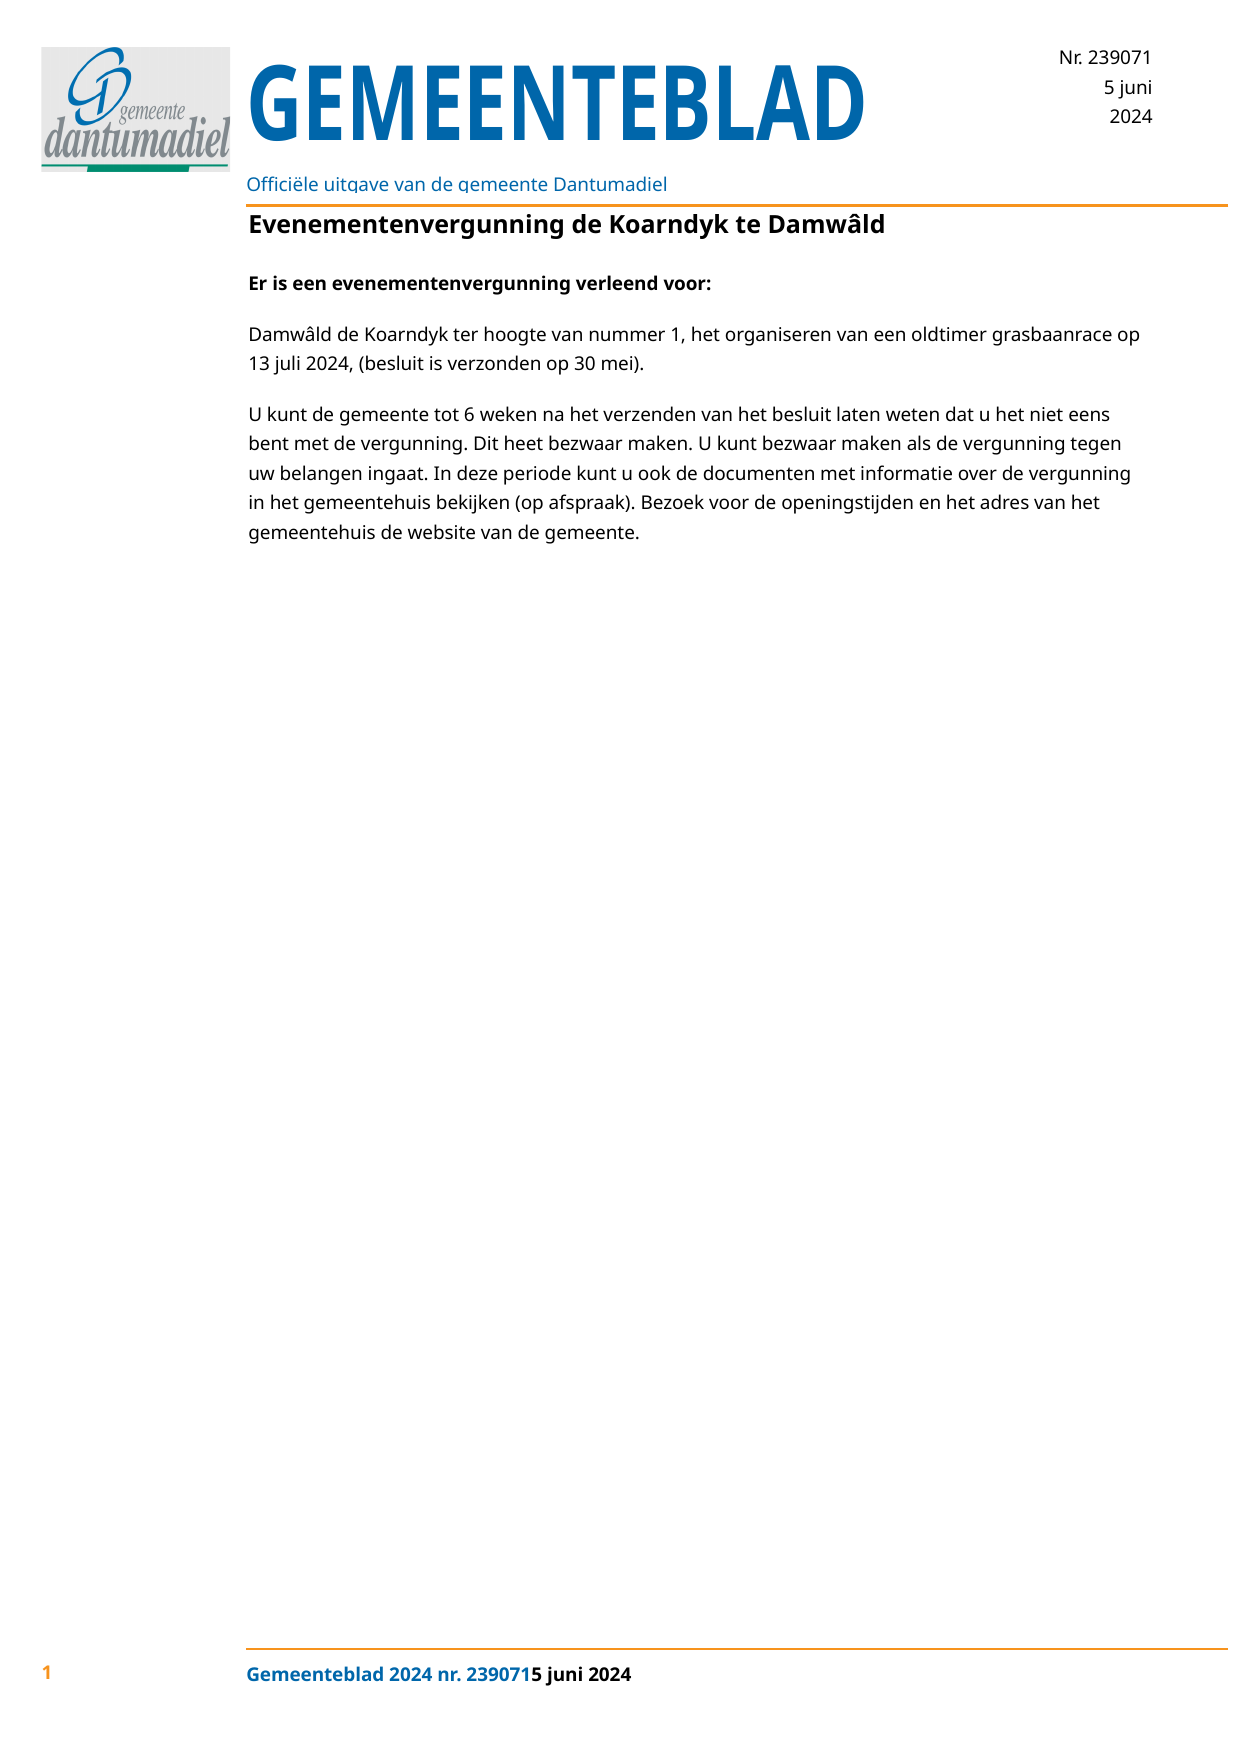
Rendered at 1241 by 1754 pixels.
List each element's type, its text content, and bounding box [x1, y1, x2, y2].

text Evenementenvergunning de Koarndyk te Damwâld [248, 207, 1152, 241]
text Damwâld de Koarndyk ter hoogte van nummer 1, het organiseren van een oldtimer grasbaanrace op 13 juli 2024, (besluit is verzonden op 30 mei). [248, 321, 1152, 376]
text Er is een evenementenvergunning verleend voor: [248, 270, 1152, 296]
picture [41, 47, 231, 172]
text U kunt de gemeente tot 6 weken na het verzenden van het besluit laten weten dat u het niet eens bent met de vergunning. Dit heet bezwaar maken. U kunt bezwaar maken als de vergunning tegen uw belangen ingaat. In deze periode kunt u ook de documenten met informatie over de vergunning in het gemeentehuis bekijken (op afspraak). Bezoek voor de openingstijden en het adres van het gemeentehuis de website van de gemeente. [248, 401, 1152, 545]
